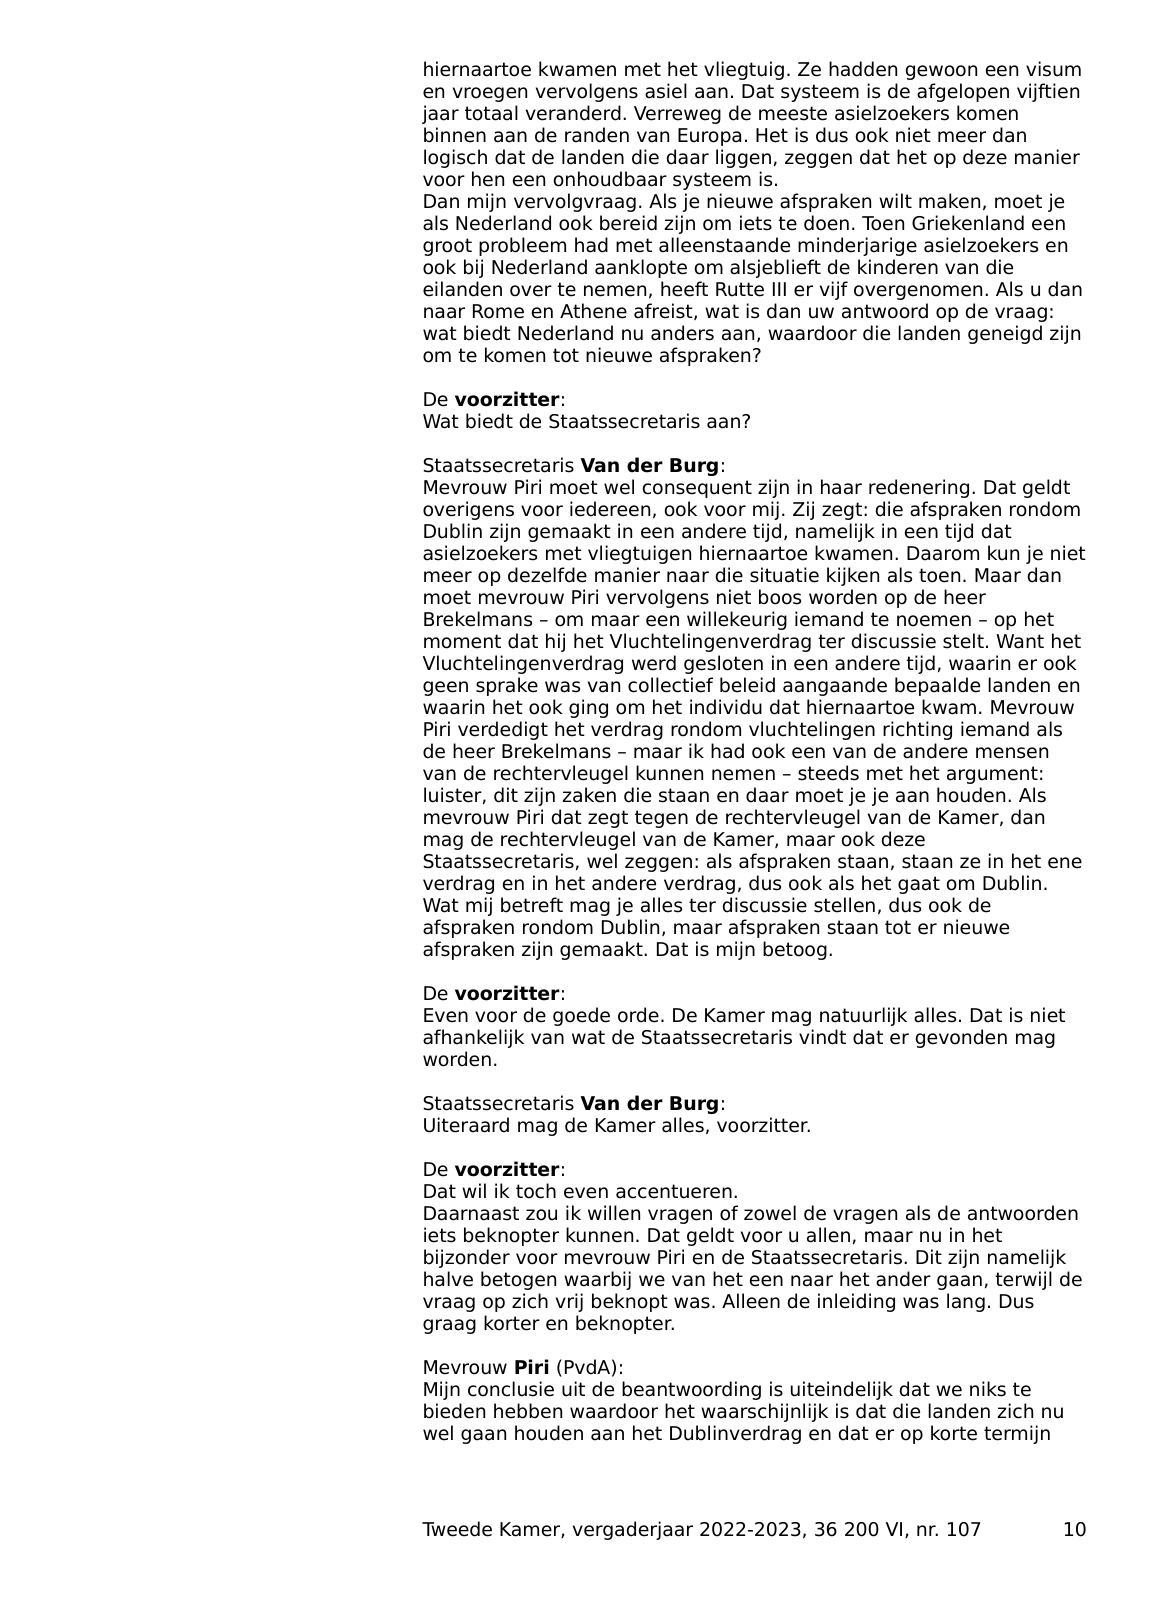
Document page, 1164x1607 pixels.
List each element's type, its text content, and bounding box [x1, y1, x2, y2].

text Staatssecretaris Van der Burg: [422, 1093, 1087, 1115]
text hiernaartoe kwamen met het vliegtuig. Ze hadden gewoon een visum en vroegen vervolgens asiel aan. Dat systeem is de afgelopen vijftien jaar totaal veranderd. Verreweg de meeste asielzoekers komen binnen aan de randen van Europa. Het is dus ook niet meer dan logisch dat de landen die daar liggen, zeggen dat het op deze manier voor hen een onhoudbaar systeem is. [422, 59, 1087, 191]
text Mijn conclusie uit de beantwoording is uiteindelijk dat we niks te bieden hebben waardoor het waarschijnlijk is dat die landen zich nu wel gaan houden aan het Dublinverdrag en dat er op korte termijn [422, 1379, 1087, 1445]
text De voorzitter: [422, 389, 1087, 411]
text Dan mijn vervolgvraag. Als je nieuwe afspraken wilt maken, moet je als Nederland ook bereid zijn om iets te doen. Toen Griekenland een groot probleem had met alleenstaande minderjarige asielzoekers en ook bij Nederland aanklopte om alsjeblieft de kinderen van die eilanden over te nemen, heeft Rutte III er vijf overgenomen. Als u dan naar Rome en Athene afreist, wat is dan uw antwoord op de vraag: wat biedt Nederland nu anders aan, waardoor die landen geneigd zijn om te komen tot nieuwe afspraken? [422, 191, 1087, 367]
text Staatssecretaris Van der Burg: [422, 455, 1087, 477]
text Even voor de goede orde. De Kamer mag natuurlijk alles. Dat is niet afhankelijk van wat de Staatssecretaris vindt dat er gevonden mag worden. [422, 1005, 1087, 1071]
text Uiteraard mag de Kamer alles, voorzitter. [422, 1115, 1087, 1137]
text Mevrouw Piri (PvdA): [422, 1357, 1087, 1379]
text Dat wil ik toch even accentueren. [422, 1181, 1087, 1203]
text De voorzitter: [422, 983, 1087, 1005]
text Daarnaast zou ik willen vragen of zowel de vragen als de antwoorden iets beknopter kunnen. Dat geldt voor u allen, maar nu in het bijzonder voor mevrouw Piri en de Staatssecretaris. Dit zijn namelijk halve betogen waarbij we van het een naar het ander gaan, terwijl de vraag op zich vrij beknopt was. Alleen de inleiding was lang. Dus graag korter en beknopter. [422, 1203, 1087, 1335]
text Mevrouw Piri moet wel consequent zijn in haar redenering. Dat geldt overigens voor iedereen, ook voor mij. Zij zegt: die afspraken rondom Dublin zijn gemaakt in een andere tijd, namelijk in een tijd dat asielzoekers met vliegtuigen hiernaartoe kwamen. Daarom kun je niet meer op dezelfde manier naar die situatie kijken als toen. Maar dan moet mevrouw Piri vervolgens niet boos worden op de heer Brekelmans – om maar een willekeurig iemand te noemen – op het moment dat hij het Vluchtelingenverdrag ter discussie stelt. Want het Vluchtelingenverdrag werd gesloten in een andere tijd, waarin er ook geen sprake was van collectief beleid aangaande bepaalde landen en waarin het ook ging om het individu dat hiernaartoe kwam. Mevrouw Piri verdedigt het verdrag rondom vluchtelingen richting iemand als de heer Brekelmans – maar ik had ook een van de andere mensen van de rechtervleugel kunnen nemen – steeds met het argument: luister, dit zijn zaken die staan en daar moet je je aan houden. Als mevrouw Piri dat zegt tegen de rechtervleugel van de Kamer, dan mag de rechtervleugel van de Kamer, maar ook deze Staatssecretaris, wel zeggen: als afspraken staan, staan ze in het ene verdrag en in het andere verdrag, dus ook als het gaat om Dublin. Wat mij betreft mag je alles ter discussie stellen, dus ook de afspraken rondom Dublin, maar afspraken staan tot er nieuwe afspraken zijn gemaakt. Dat is mijn betoog. [422, 477, 1087, 961]
text De voorzitter: [422, 1159, 1087, 1181]
text Wat biedt de Staatssecretaris aan? [422, 411, 1087, 433]
